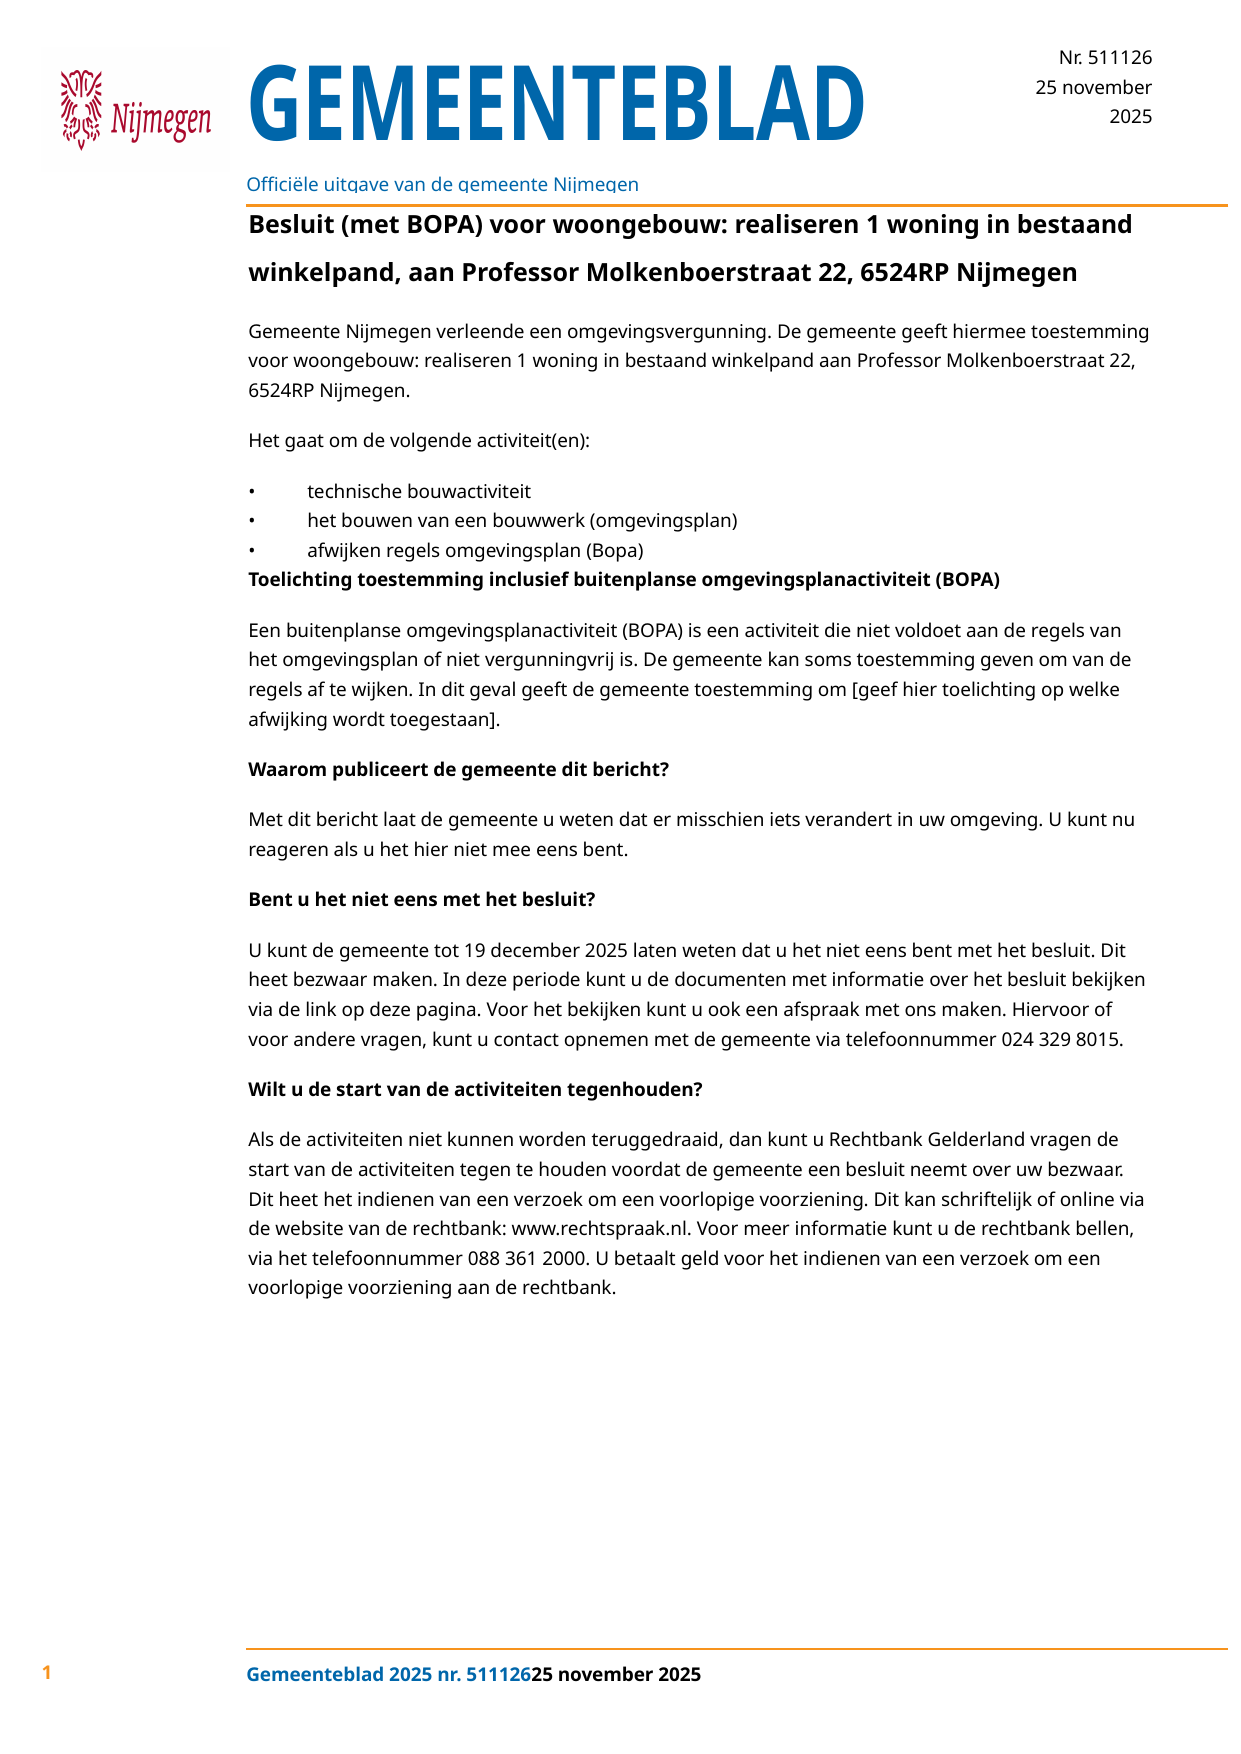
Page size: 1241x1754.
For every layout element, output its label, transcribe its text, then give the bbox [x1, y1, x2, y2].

text Gemeente Nijmegen verleende een omgevingsvergunning. De gemeente geeft hiermee toestemming voor woongebouw: realiseren 1 woning in bestaand winkelpand aan Professor Molkenboerstraat 22, 6524RP Nijmegen. [248, 318, 1152, 403]
text Als de activiteiten niet kunnen worden teruggedraaid, dan kunt u Rechtbank Gelderland vragen de start van de activiteiten tegen te houden voordat de gemeente een besluit neemt over uw bezwaar. Dit heet het indienen van een verzoek om een voorlopige voorziening. Dit kan schriftelijk of online via de website van de rechtbank: www.rechtspraak.nl. Voor meer informatie kunt u de rechtbank bellen, via het telefoonnummer 088 361 2000. U betaalt geld voor het indienen van een verzoek om een voorlopige voorziening aan de rechtbank. [248, 1127, 1152, 1300]
text Wilt u de start van de activiteiten tegenhouden? [248, 1076, 1152, 1102]
text Waarom publiceert de gemeente dit bericht? [248, 756, 1152, 782]
text Toelichting toestemming inclusief buitenplanse omgevingsplanactiviteit (BOPA) [248, 567, 1152, 592]
list afwijken regels omgevingsplan (Bopa) [248, 537, 1152, 563]
list het bouwen van een bouwwerk (omgevingsplan) [248, 507, 1152, 533]
text Een buitenplanse omgevingsplanactiviteit (BOPA) is een activiteit die niet voldoet aan de regels van het omgevingsplan of niet vergunningvrij is. De gemeente kan soms toestemming geven om van de regels af te wijken. In dit geval geeft de gemeente toestemming om [geef hier toelichting op welke afwijking wordt toegestaan]. [248, 617, 1152, 732]
text U kunt de gemeente tot 19 december 2025 laten weten dat u het niet eens bent met het besluit. Dit heet bezwaar maken. In deze periode kunt u de documenten met informatie over het besluit bekijken via de link op deze pagina. Voor het bekijken kunt u ook een afspraak met ons maken. Hiervoor of voor andere vragen, kunt u contact opnemen met de gemeente via telefoonnummer 024 329 8015. [248, 937, 1152, 1052]
text Met dit bericht laat de gemeente u weten dat er misschien iets verandert in uw omgeving. U kunt nu reageren als u het hier niet mee eens bent. [248, 807, 1152, 862]
text Besluit (met BOPA) voor woongebouw: realiseren 1 woning in bestaand winkelpand, aan Professor Molkenboerstraat 22, 6524RP Nijmegen [248, 207, 1152, 288]
text Bent u het niet eens met het besluit? [248, 887, 1152, 912]
text Het gaat om de volgende activiteit(en): [248, 427, 1152, 453]
picture [41, 47, 231, 172]
list technische bouwactiviteit [248, 478, 1152, 504]
